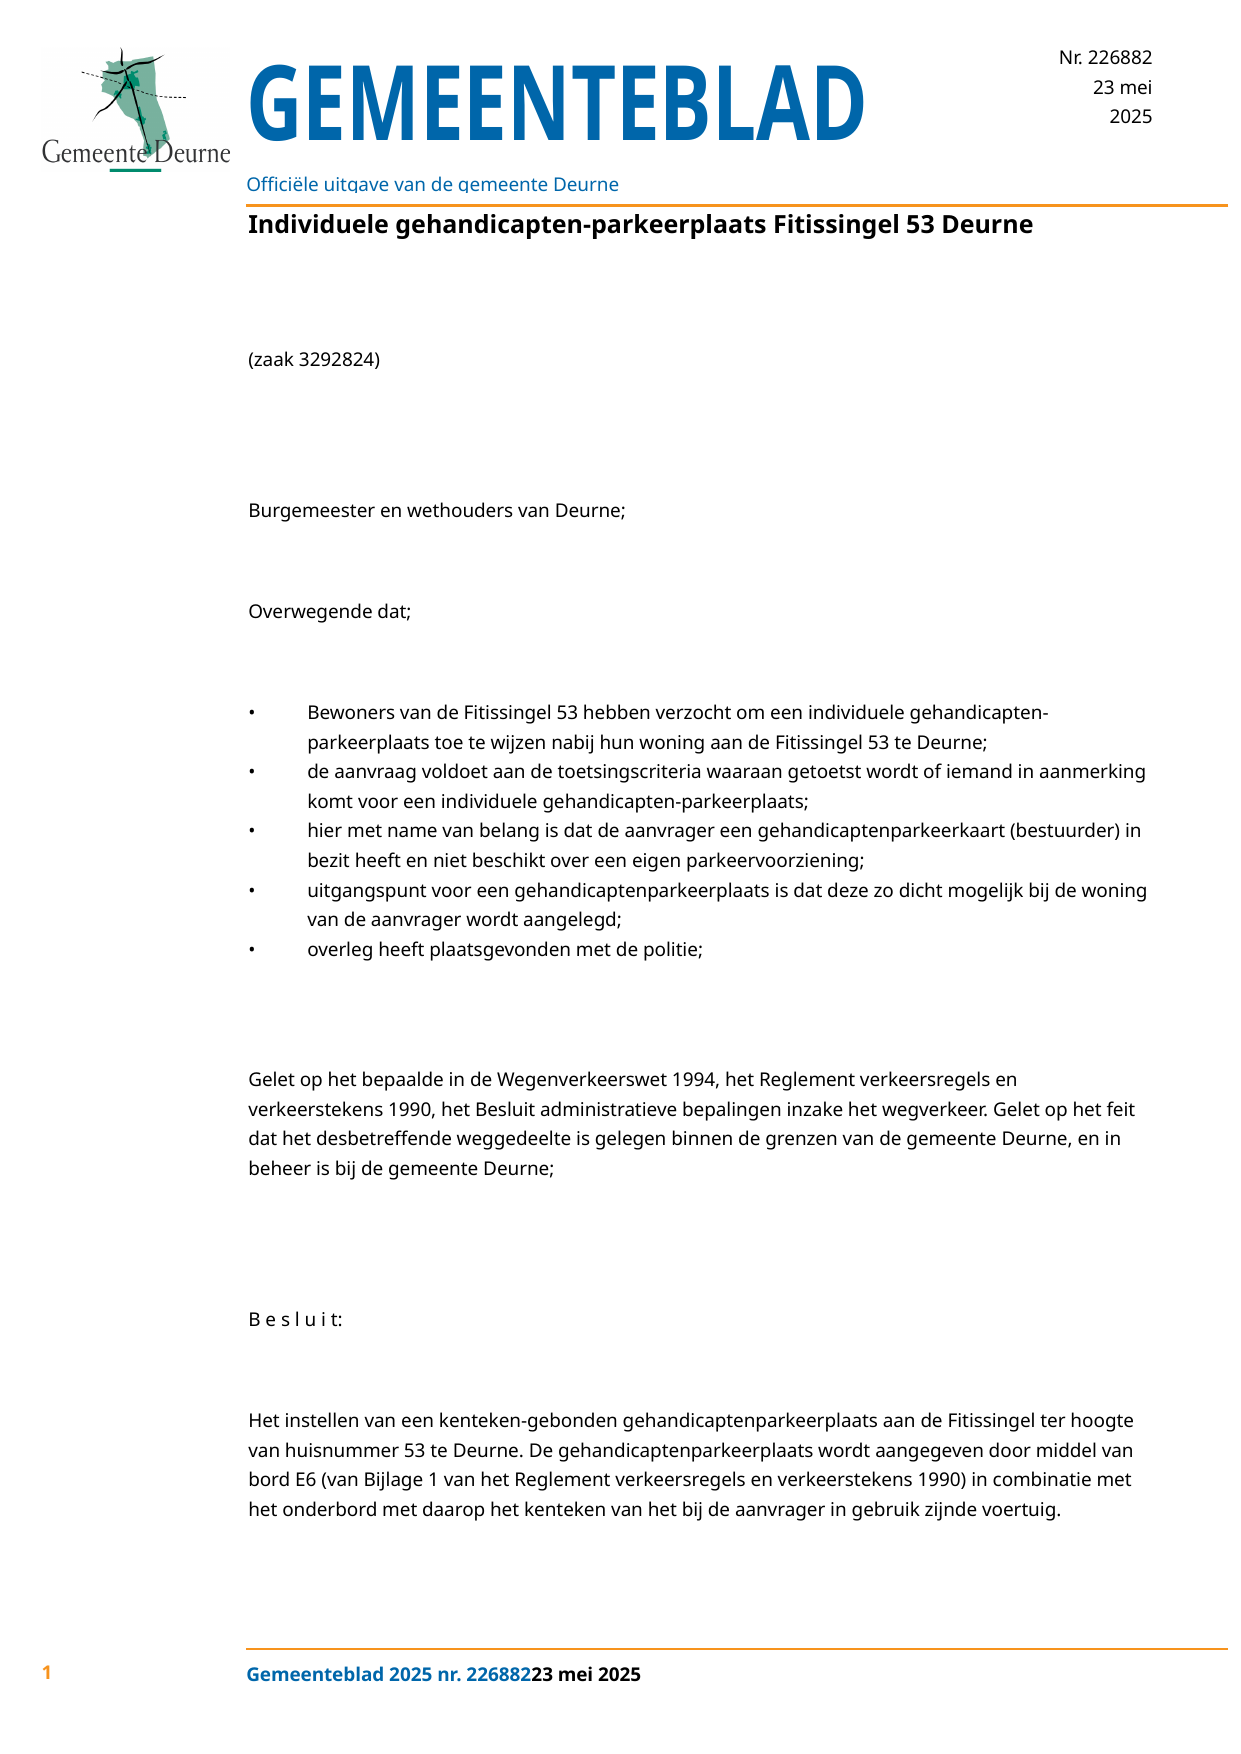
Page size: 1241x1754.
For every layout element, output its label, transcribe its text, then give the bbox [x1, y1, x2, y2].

text Gelet op het bepaalde in de Wegenverkeerswet 1994, het Reglement verkeersregels en verkeerstekens 1990, het Besluit administratieve bepalingen inzake het wegverkeer. Gelet op het feit dat het desbetreffende weggedeelte is gelegen binnen de grenzen van de gemeente Deurne, en in beheer is bij de gemeente Deurne; [248, 1066, 1152, 1181]
text Overwegende dat; [248, 598, 1152, 624]
text (zaak 3292824) [248, 346, 1152, 372]
text B e s l u i t: [248, 1306, 1152, 1332]
list Bewoners van de Fitissingel 53 hebben verzocht om een individuele gehandicapten-parkeerplaats toe te wijzen nabij hun woning aan de Fitissingel 53 te Deurne; [248, 699, 1152, 755]
text Individuele gehandicapten-parkeerplaats Fitissingel 53 Deurne [248, 207, 1152, 241]
list overleg heeft plaatsgevonden met de politie; [248, 936, 1152, 962]
text Burgemeester en wethouders van Deurne; [248, 498, 1152, 523]
list de aanvraag voldoet aan de toetsingscriteria waaraan getoetst wordt of iemand in aanmerking komt voor een individuele gehandicapten-parkeerplaats; [248, 758, 1152, 814]
list hier met name van belang is dat de aanvrager een gehandicaptenparkeerkaart (bestuurder) in bezit heeft en niet beschikt over een eigen parkeervoorziening; [248, 818, 1152, 873]
list uitgangspunt voor een gehandicaptenparkeerplaats is dat deze zo dicht mogelijk bij de woning van de aanvrager wordt aangelegd; [248, 877, 1152, 932]
picture [41, 47, 231, 172]
text Het instellen van een kenteken-gebonden gehandicaptenparkeerplaats aan de Fitissingel ter hoogte van huisnummer 53 te Deurne. De gehandicaptenparkeerplaats wordt aangegeven door middel van bord E6 (van Bijlage 1 van het Reglement verkeersregels en verkeerstekens 1990) in combinatie met het onderbord met daarop het kenteken van het bij de aanvrager in gebruik zijnde voertuig. [248, 1407, 1152, 1522]
